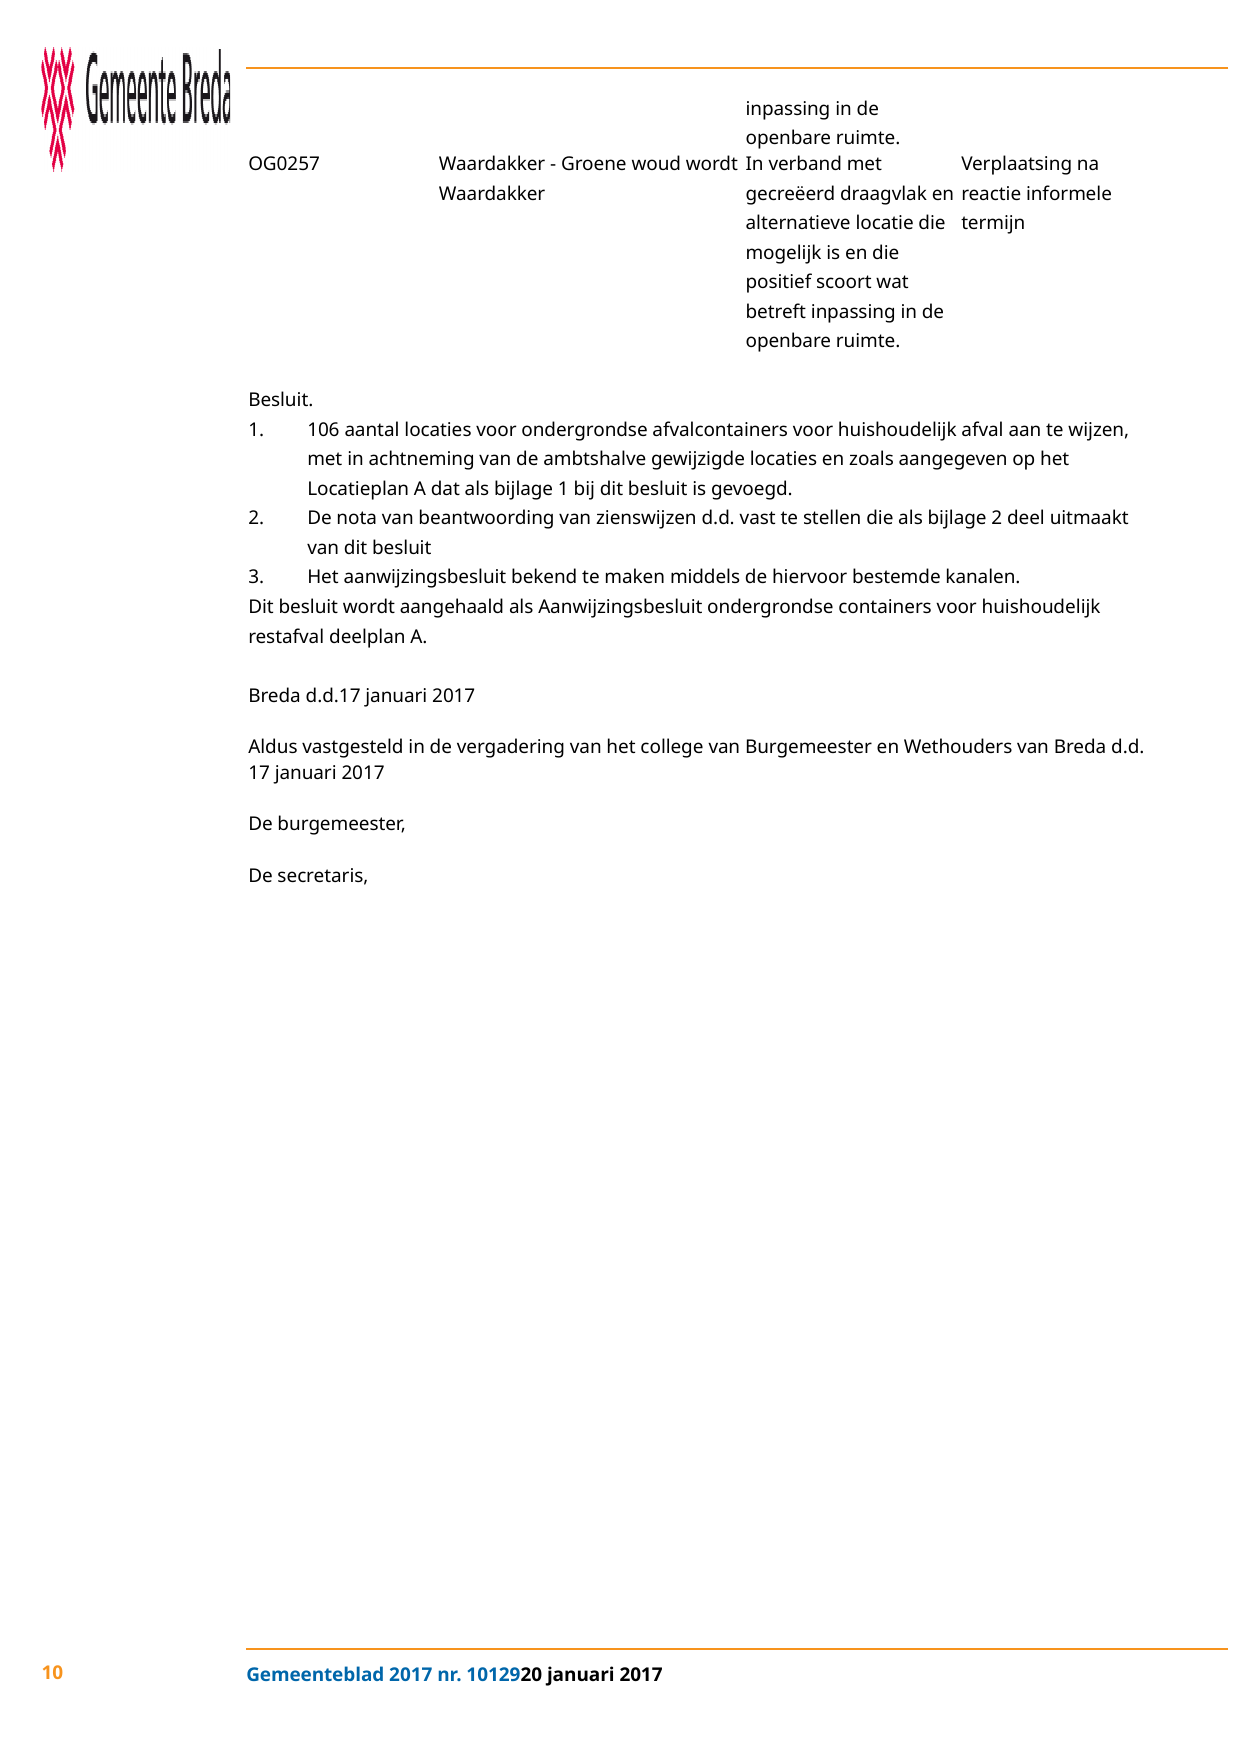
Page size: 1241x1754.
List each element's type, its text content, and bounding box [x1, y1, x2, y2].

text Aldus vastgesteld in de vergadering van het college van Burgemeester en Wethouders van Breda d.d. 17 januari 2017 [248, 733, 1152, 785]
text Dit besluit wordt aangehaald als Aanwijzingsbesluit ondergrondse containers voor huishoudelijk restafval deelplan A. [248, 593, 1152, 648]
text Besluit. [248, 386, 1152, 412]
table_cell In verband met gecreëerd draagvlak en alternatieve locatie die mogelijk is en die positief scoort wat betreft inpassing in de openbare ruimte. [745, 150, 961, 353]
table_cell Verplaatsing na reactie informele termijn [961, 150, 1152, 353]
list De nota van beantwoording van zienswijzen d.d. vast te stellen die als bijlage 2 deel uitmaakt van dit besluit [248, 504, 1152, 560]
text De secretaris, [248, 862, 1152, 888]
table_cell [439, 95, 745, 150]
text Breda d.d.17 januari 2017 [248, 682, 1152, 708]
table_cell inpassing in de openbare ruimte. [745, 95, 961, 150]
text De burgemeester, [248, 811, 1152, 836]
list 106 aantal locaties voor ondergrondse afvalcontainers voor huishoudelijk afval aan te wijzen, met in achtneming van de ambtshalve gewijzigde locaties en zoals aangegeven op het Locatieplan A dat als bijlage 1 bij dit besluit is gevoegd. [248, 416, 1152, 501]
table_cell [961, 95, 1152, 150]
list Het aanwijzingsbesluit bekend te maken middels de hiervoor bestemde kanalen. [248, 564, 1152, 589]
picture [41, 47, 231, 172]
table_cell OG0257 [248, 150, 439, 353]
table_cell [248, 95, 439, 150]
table_cell Waardakker - Groene woud wordt Waardakker [439, 150, 745, 353]
